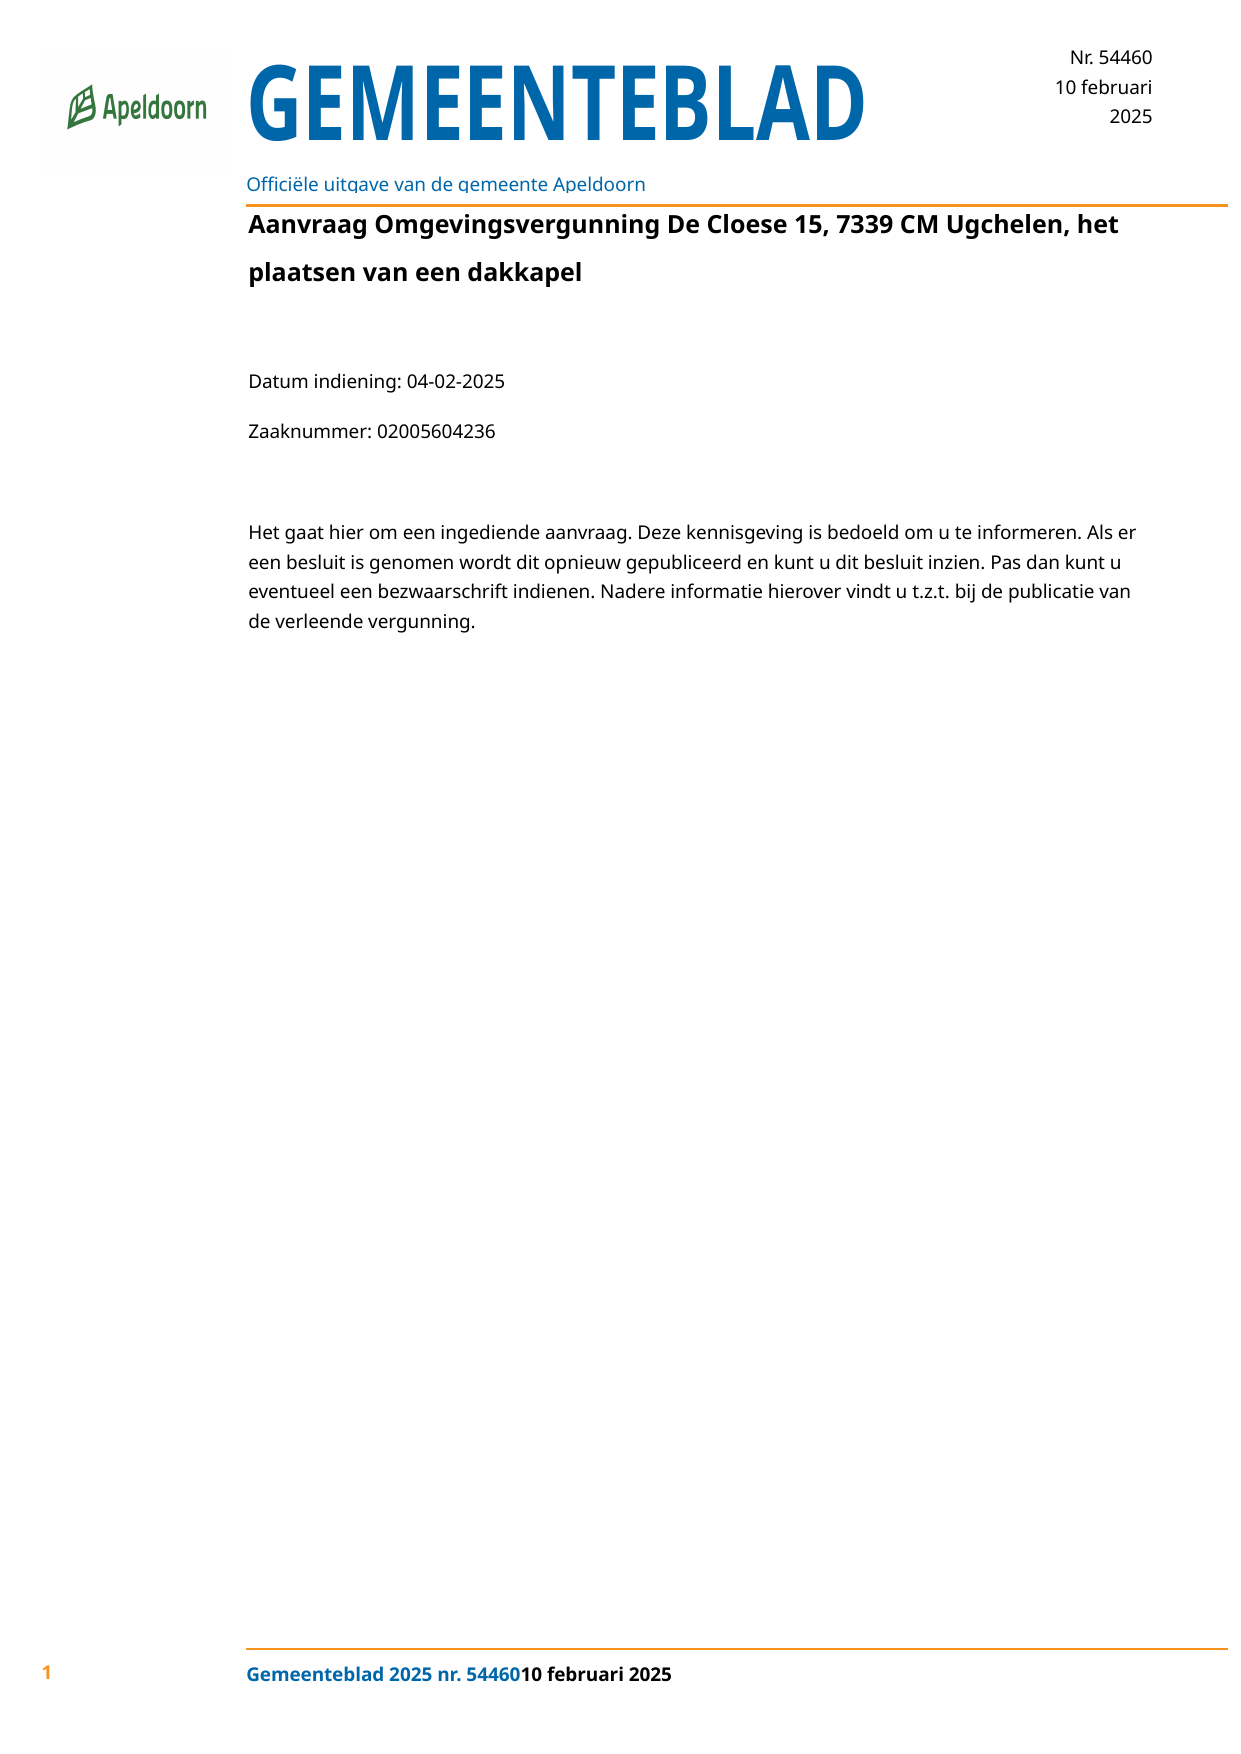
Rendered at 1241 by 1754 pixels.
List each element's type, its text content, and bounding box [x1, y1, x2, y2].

text Het gaat hier om een ingediende aanvraag. Deze kennisgeving is bedoeld om u te informeren. Als er een besluit is genomen wordt dit opnieuw gepubliceerd en kunt u dit besluit inzien. Pas dan kunt u eventueel een bezwaarschrift indienen. Nadere informatie hierover vindt u t.z.t. bij de publicatie van de verleende vergunning. [248, 519, 1152, 634]
picture [41, 47, 231, 172]
text Datum indiening: 04-02-2025 [248, 368, 1152, 394]
text Zaaknummer: 02005604236 [248, 419, 1152, 444]
text Aanvraag Omgevingsvergunning De Cloese 15, 7339 CM Ugchelen, het plaatsen van een dakkapel [248, 207, 1152, 288]
